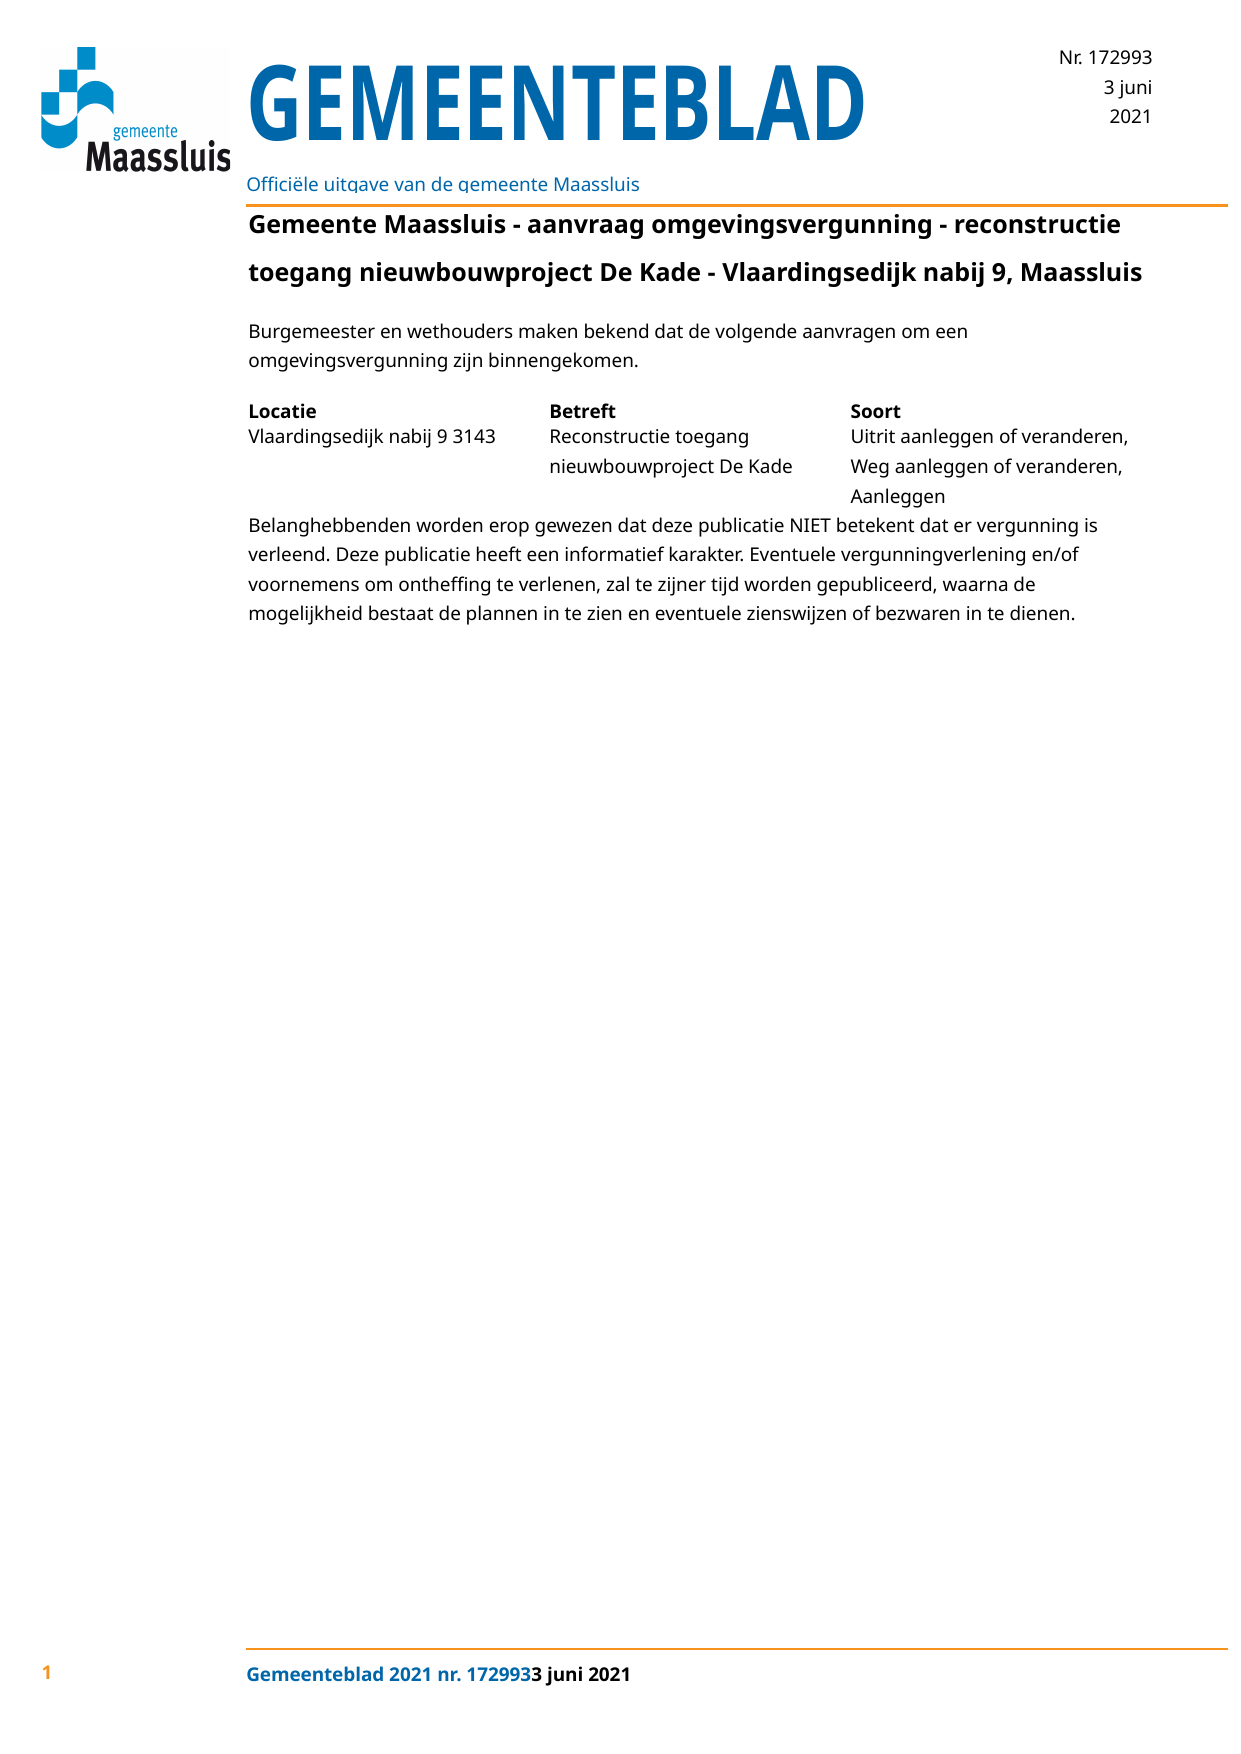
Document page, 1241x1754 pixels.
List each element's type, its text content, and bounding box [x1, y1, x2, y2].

table_cell Vlaardingsedijk nabij 9 3143 [248, 424, 549, 509]
table_header Locatie [248, 398, 549, 424]
text Belanghebbenden worden erop gewezen dat deze publicatie NIET betekent dat er vergunning is verleend. Deze publicatie heeft een informatief karakter. Eventuele vergunningverlening en/of voornemens om ontheffing te verlenen, zal te zijner tijd worden gepubliceerd, waarna de mogelijkheid bestaat de plannen in te zien en eventuele zienswijzen of bezwaren in te dienen. [248, 512, 1152, 626]
picture [41, 47, 231, 172]
text Burgemeester en wethouders maken bekend dat de volgende aanvragen om een omgevingsvergunning zijn binnengekomen. [248, 318, 1152, 373]
table_cell Uitrit aanleggen of veranderen, Weg aanleggen of veranderen, Aanleggen [850, 424, 1152, 509]
picture [41, 47, 77, 92]
table_header Soort [850, 398, 1152, 424]
table_header Betreft [549, 398, 850, 424]
table_cell Reconstructie toegang nieuwbouwproject De Kade [549, 424, 850, 509]
text Gemeente Maassluis - aanvraag omgevingsvergunning - reconstructie toegang nieuwbouwproject De Kade - Vlaardingsedijk nabij 9, Maassluis [248, 207, 1152, 288]
